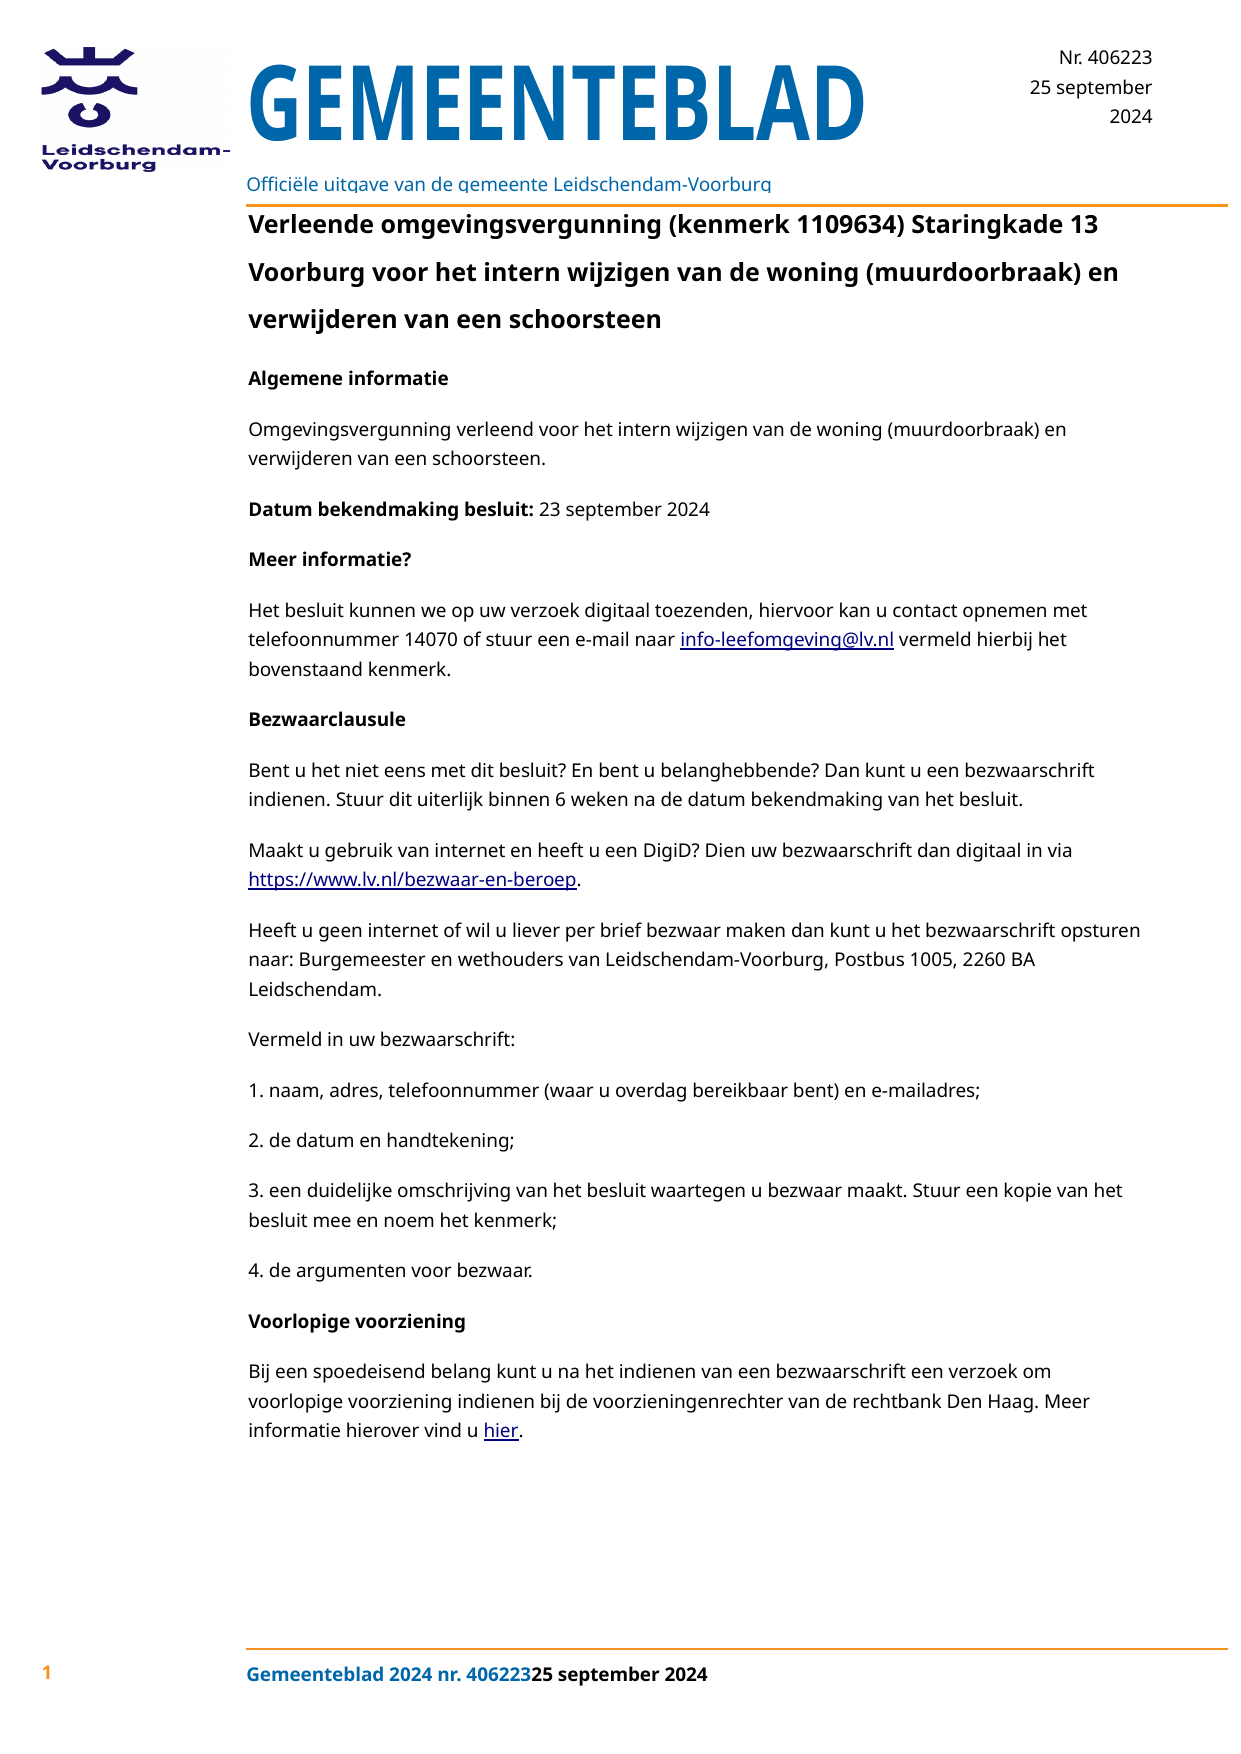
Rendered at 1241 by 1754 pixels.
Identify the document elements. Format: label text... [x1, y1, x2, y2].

text Algemene informatie [248, 366, 1152, 391]
text Maakt u gebruik van internet en heeft u een DigiD? Dien uw bezwaarschrift dan digitaal in via https://www.lv.nl/bezwaar-en-beroep. [248, 837, 1152, 892]
text Bent u het niet eens met dit besluit? En bent u belanghebbende? Dan kunt u een bezwaarschrift indienen. Stuur dit uiterlijk binnen 6 weken na de datum bekendmaking van het besluit. [248, 757, 1152, 812]
text Vermeld in uw bezwaarschrift: [248, 1026, 1152, 1052]
text Datum bekendmaking besluit: 23 september 2024 [248, 496, 1152, 522]
text 2. de datum en handtekening; [248, 1127, 1152, 1153]
text 4. de argumenten voor bezwaar. [248, 1258, 1152, 1283]
text Omgevingsvergunning verleend voor het intern wijzigen van de woning (muurdoorbraak) en verwijderen van een schoorsteen. [248, 416, 1152, 471]
text Heeft u geen internet of wil u liever per brief bezwaar maken dan kunt u het bezwaarschrift opsturen naar: Burgemeester en wethouders van Leidschendam-Voorburg, Postbus 1005, 2260 BA Leidschendam. [248, 917, 1152, 1002]
text Het besluit kunnen we op uw verzoek digitaal toezenden, hiervoor kan u contact opnemen met telefoonnummer 14070 of stuur een e-mail naar info-leefomgeving@lv.nl vermeld hierbij het bovenstaand kenmerk. [248, 597, 1152, 682]
text Bij een spoedeisend belang kunt u na het indienen van een bezwaarschrift een verzoek om voorlopige voorziening indienen bij de voorzieningenrechter van de rechtbank Den Haag. Meer informatie hierover vind u hier. [248, 1358, 1152, 1443]
text Meer informatie? [248, 546, 1152, 572]
text 3. een duidelijke omschrijving van het besluit waartegen u bezwaar maakt. Stuur een kopie van het besluit mee en noem het kenmerk; [248, 1178, 1152, 1233]
picture [41, 47, 231, 172]
text Verleende omgevingsvergunning (kenmerk 1109634) Staringkade 13 Voorburg voor het intern wijzigen van de woning (muurdoorbraak) en verwijderen van een schoorsteen [248, 207, 1152, 336]
text Bezwaarclausule [248, 706, 1152, 732]
text 1. naam, adres, telefoonnummer (waar u overdag bereikbaar bent) en e-mailadres; [248, 1077, 1152, 1102]
text Voorlopige voorziening [248, 1308, 1152, 1334]
